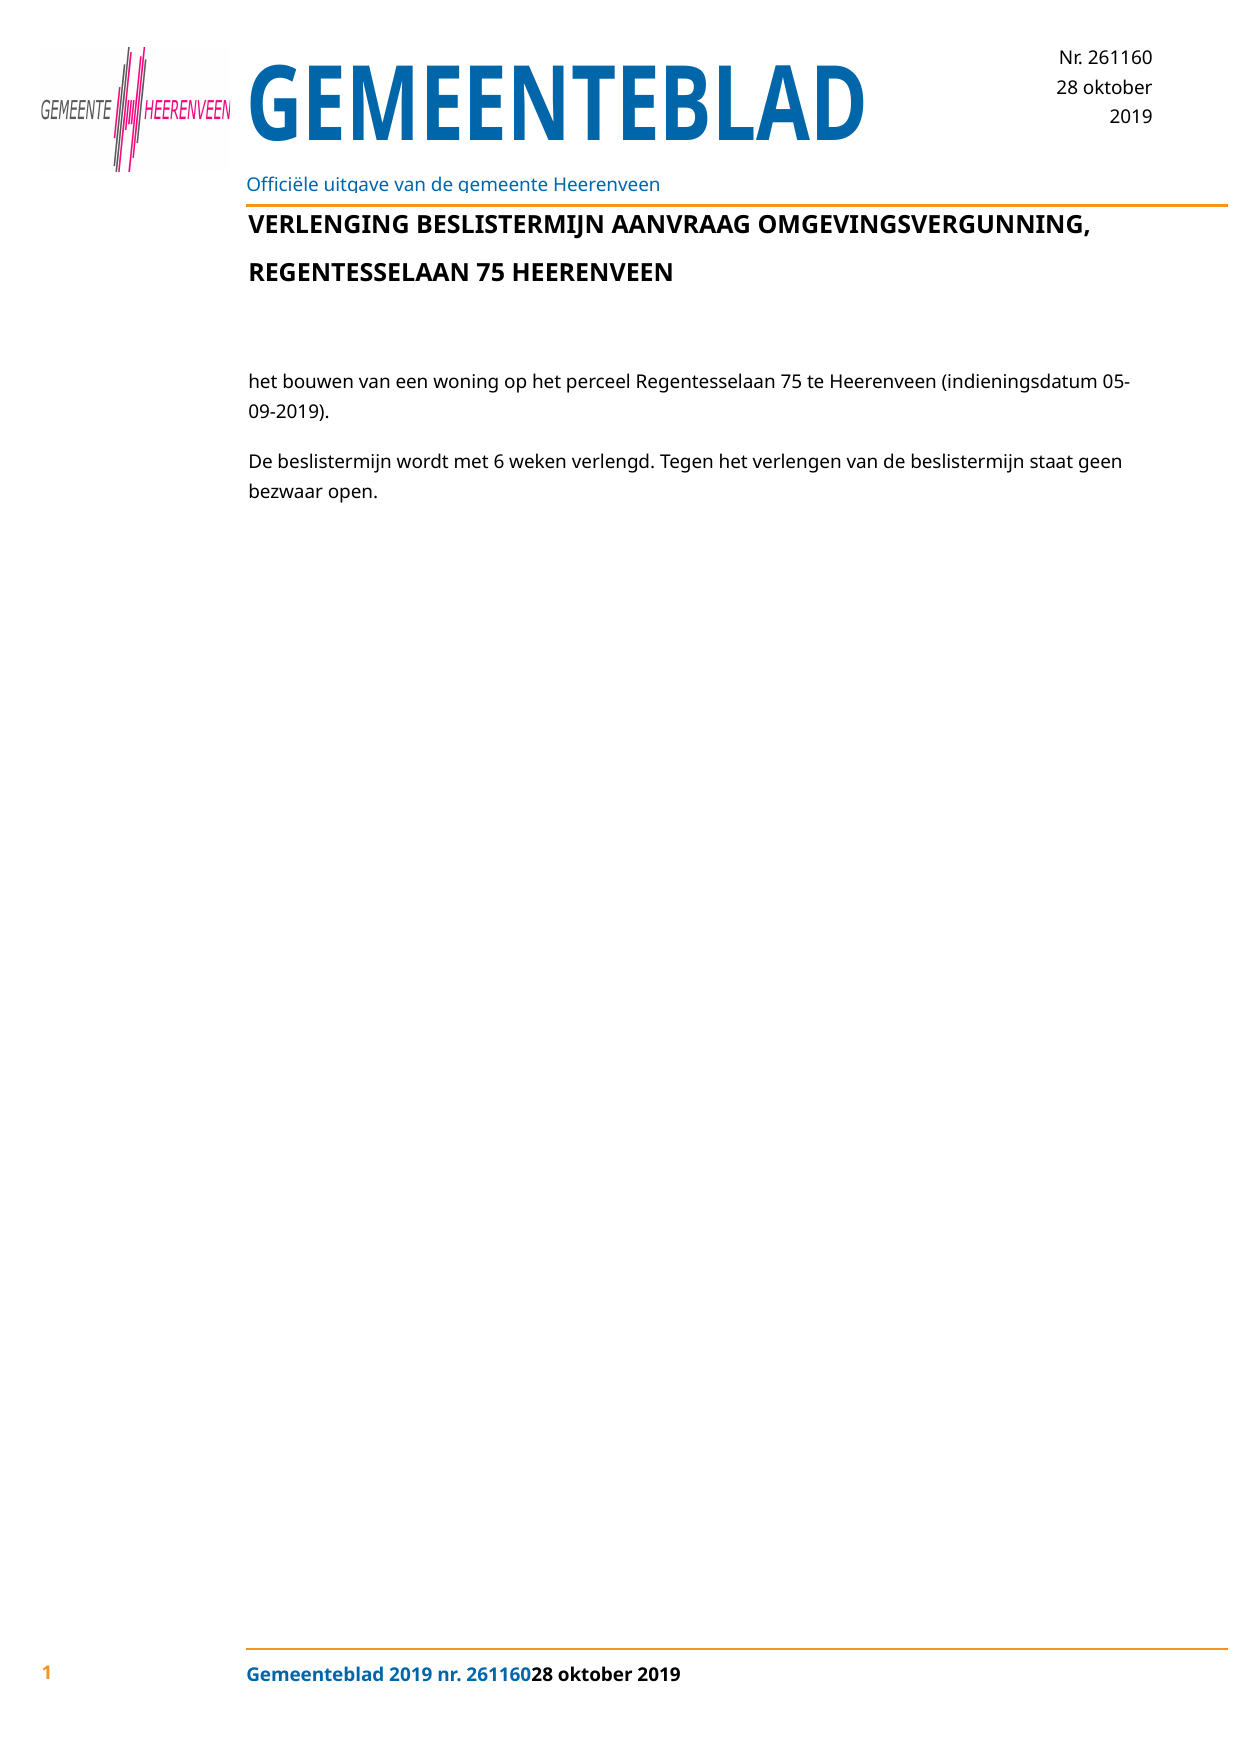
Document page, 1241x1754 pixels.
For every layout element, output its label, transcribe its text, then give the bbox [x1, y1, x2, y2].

text De beslistermijn wordt met 6 weken verlengd. Tegen het verlengen van de beslistermijn staat geen bezwaar open. [248, 448, 1152, 504]
text het bouwen van een woning op het perceel Regentesselaan 75 te Heerenveen (indieningsdatum 05-09-2019). [248, 368, 1152, 424]
picture [41, 47, 231, 172]
text VERLENGING BESLISTERMIJN AANVRAAG OMGEVINGSVERGUNNING, REGENTESSELAAN 75 HEERENVEEN [248, 207, 1152, 288]
